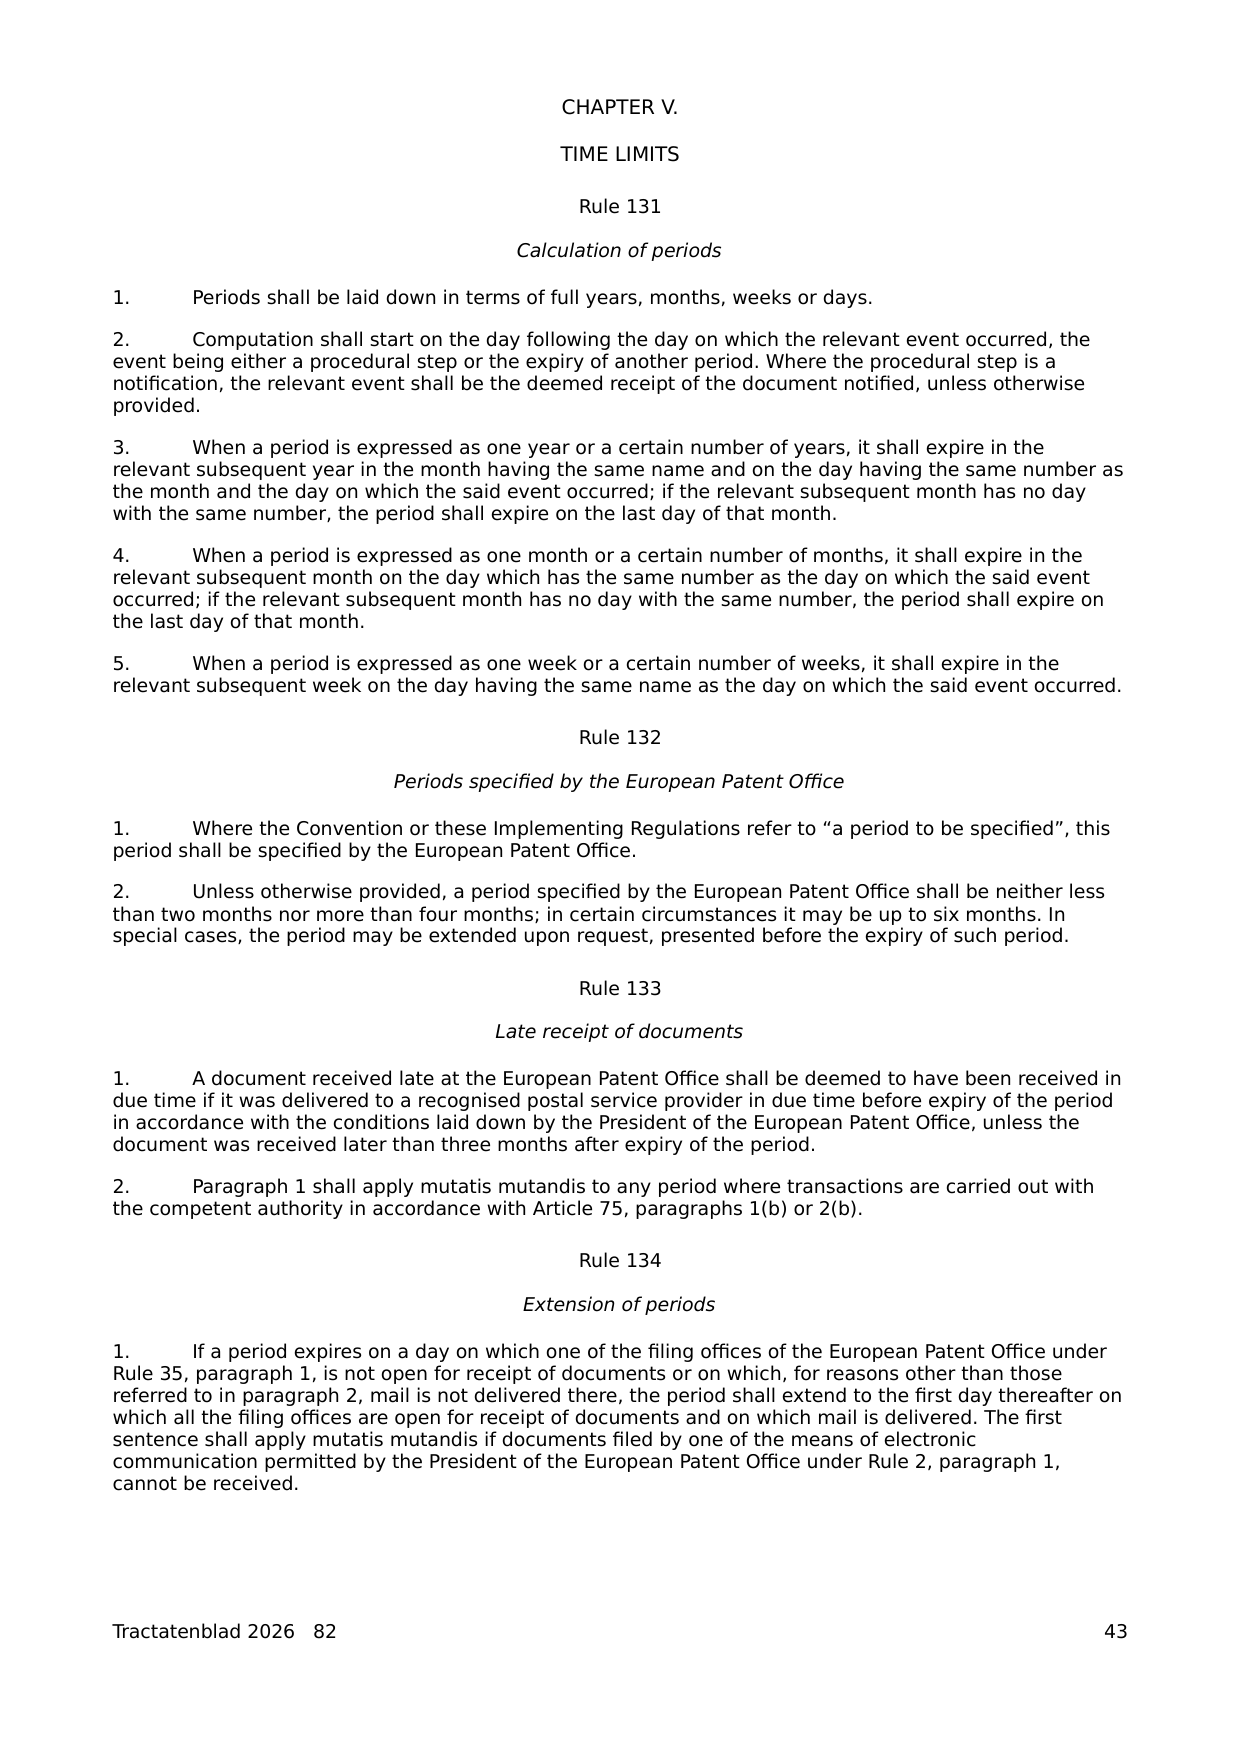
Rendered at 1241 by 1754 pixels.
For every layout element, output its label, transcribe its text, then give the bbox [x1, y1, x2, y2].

text 1. Periods shall be laid down in terms of full years, months, weeks or days. [112, 287, 1128, 309]
subtitle Rule 132 Periods specified by the European Patent Office [112, 727, 1128, 792]
text 2. Paragraph 1 shall apply mutatis mutandis to any period where transactions are carried out with the competent authority in accordance with Article 75, paragraphs 1(b) or 2(b). [112, 1176, 1128, 1220]
subtitle Rule 134 Extension of periods [112, 1250, 1128, 1316]
text 4. When a period is expressed as one month or a certain number of months, it shall expire in the relevant subsequent month on the day which has the same number as the day on which the said event occurred; if the relevant subsequent month has no day with the same number, the period shall expire on the last day of that month. [112, 545, 1128, 633]
subtitle Rule 133 Late receipt of documents [112, 977, 1128, 1043]
text 3. When a period is expressed as one year or a certain number of years, it shall expire in the relevant subsequent year in the month having the same name and on the day having the same number as the month and the day on which the said event occurred; if the relevant subsequent month has no day with the same number, the period shall expire on the last day of that month. [112, 437, 1128, 525]
text 2. Unless otherwise provided, a period specified by the European Patent Office shall be neither less than two months nor more than four months; in certain circumstances it may be up to six months. In special cases, the period may be extended upon request, presented before the expiry of such period. [112, 881, 1128, 947]
text 5. When a period is expressed as one week or a certain number of weeks, it shall expire in the relevant subsequent week on the day having the same name as the day on which the said event occurred. [112, 653, 1128, 697]
subtitle CHAPTER V. TIME LIMITS [112, 96, 1128, 166]
subtitle Rule 131 Calculation of periods [112, 196, 1128, 262]
text 1. A document received late at the European Patent Office shall be deemed to have been received in due time if it was delivered to a recognised postal service provider in due time before expiry of the period in accordance with the conditions laid down by the President of the European Patent Office, unless the document was received later than three months after expiry of the period. [112, 1068, 1128, 1156]
text 1. If a period expires on a day on which one of the filing offices of the European Patent Office under Rule 35, paragraph 1, is not open for receipt of documents or on which, for reasons other than those referred to in paragraph 2, mail is not delivered there, the period shall extend to the first day thereafter on which all the filing offices are open for receipt of documents and on which mail is delivered. The first sentence shall apply mutatis mutandis if documents filed by one of the means of electronic communication permitted by the President of the European Patent Office under Rule 2, paragraph 1, cannot be received. [112, 1341, 1128, 1495]
text 1. Where the Convention or these Implementing Regulations refer to “a period to be specified”, this period shall be specified by the European Patent Office. [112, 817, 1128, 861]
text 2. Computation shall start on the day following the day on which the relevant event occurred, the event being either a procedural step or the expiry of another period. Where the procedural step is a notification, the relevant event shall be the deemed receipt of the document notified, unless otherwise provided. [112, 329, 1128, 417]
